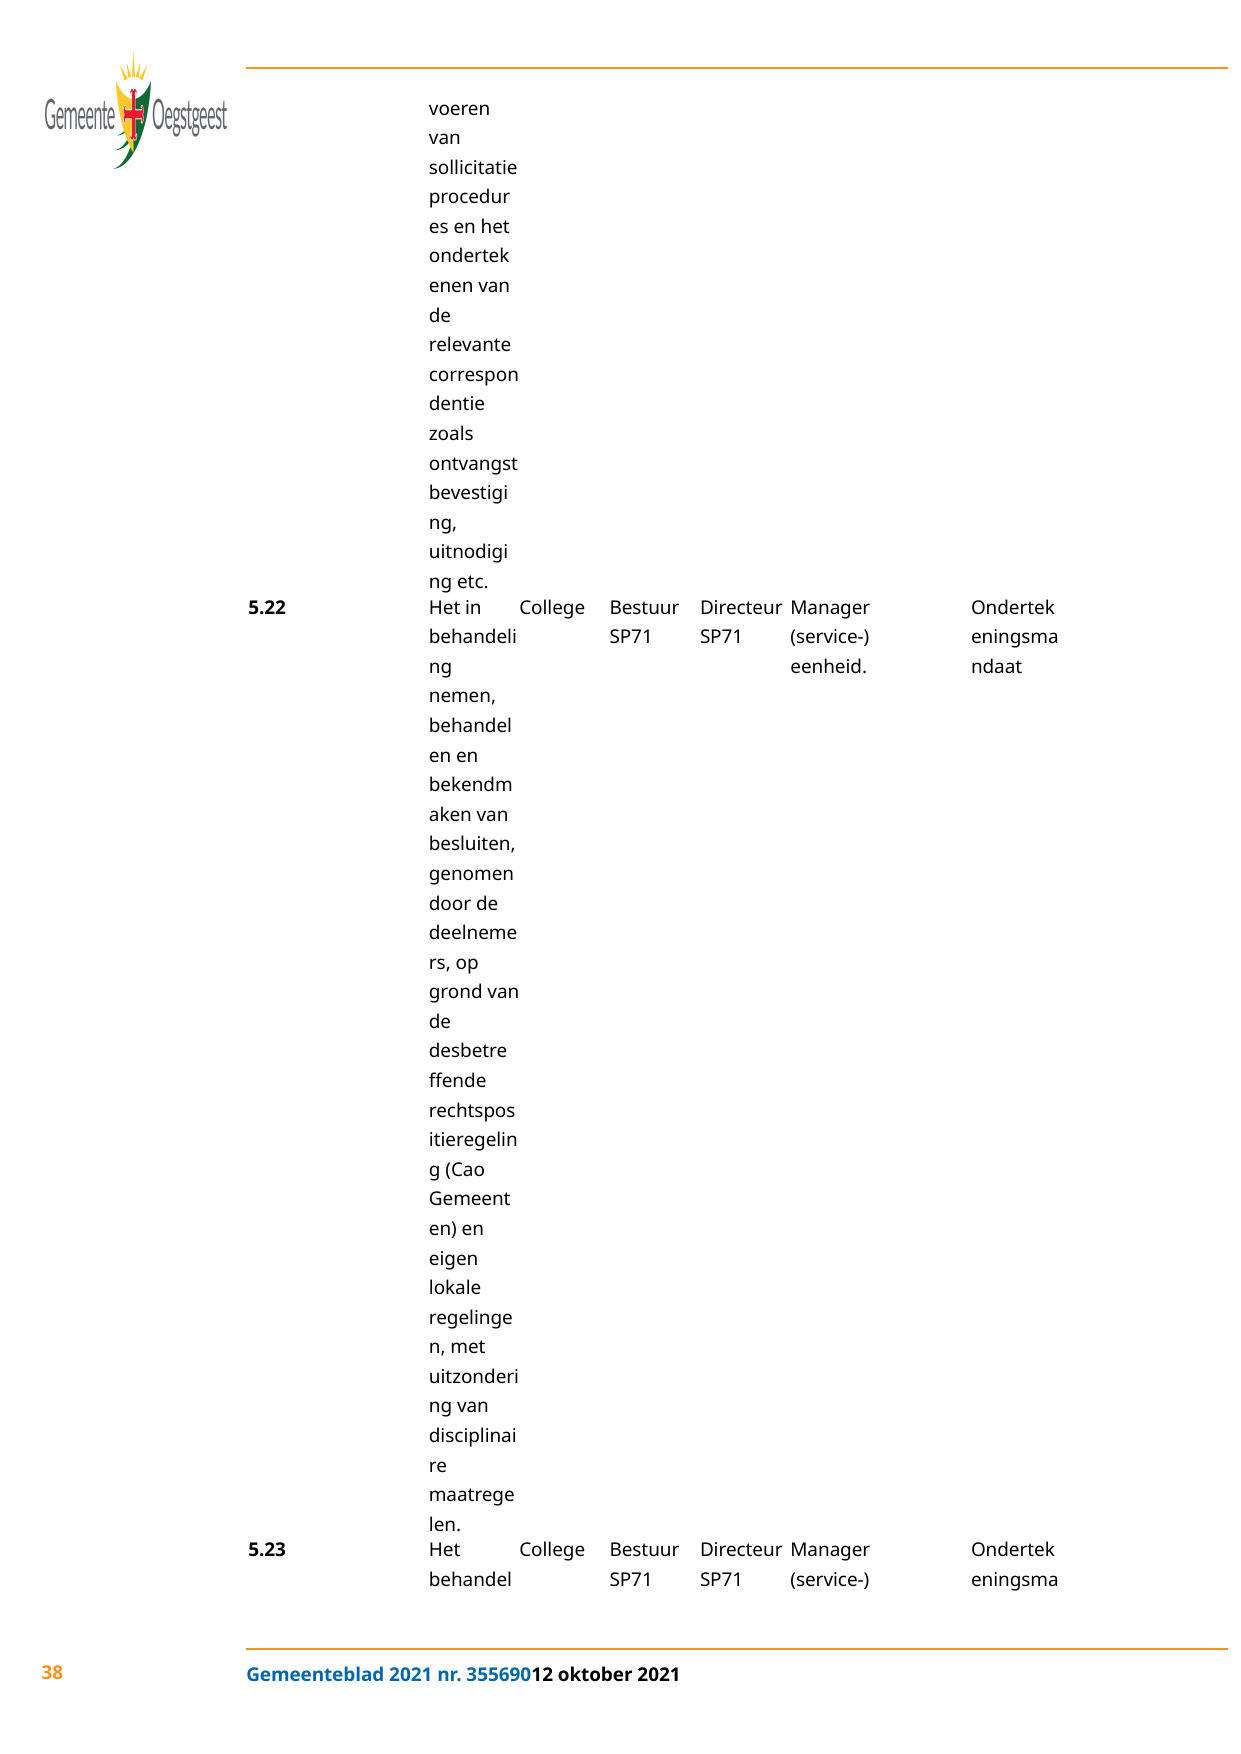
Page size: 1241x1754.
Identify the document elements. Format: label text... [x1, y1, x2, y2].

table_cell Ondertekeningsmandaat [971, 594, 1061, 1537]
table_cell [971, 95, 1061, 594]
table_cell Directeur SP71 [700, 1537, 790, 1592]
table_cell College [519, 1537, 609, 1592]
table_cell [1061, 95, 1152, 594]
table_cell Bestuur SP71 [609, 1537, 700, 1592]
table_cell College [519, 594, 609, 1537]
table_cell [1061, 594, 1152, 1537]
table_cell [881, 1537, 971, 1592]
table_cell Ondertekeningsma [971, 1537, 1061, 1592]
table_cell [338, 95, 429, 594]
table_cell [700, 95, 790, 594]
table_cell Directeur SP71 [700, 594, 790, 1537]
table_cell [790, 95, 881, 594]
table_cell [519, 95, 609, 594]
table_cell voeren van sollicitatieprocedures en het ondertekenen van de relevante correspondentie zoals ontvangstbevestiging, uitnodiging etc. [429, 95, 519, 594]
table_cell Bestuur SP71 [609, 594, 700, 1537]
table_cell Manager (service-) [790, 1537, 881, 1592]
table_cell [881, 594, 971, 1537]
table_cell Manager (service-) eenheid. [790, 594, 881, 1537]
table_cell [338, 594, 429, 1537]
table_cell 5.22 [248, 594, 338, 1537]
table_cell [1061, 1537, 1152, 1592]
table_cell [881, 95, 971, 594]
picture [41, 47, 231, 172]
table_cell [248, 95, 338, 594]
table_cell [338, 1537, 429, 1592]
table_cell [609, 95, 700, 594]
table_cell Het in behandeling nemen, behandelen en bekendmaken van besluiten, genomen door de deelnemers, op grond van de desbetreffende rechtspositieregeling (Cao Gemeenten) en eigen lokale regelingen, met uitzondering van disciplinaire maatregelen. [429, 594, 519, 1537]
table_cell Het behandel [429, 1537, 519, 1592]
table_cell 5.23 [248, 1537, 338, 1592]
